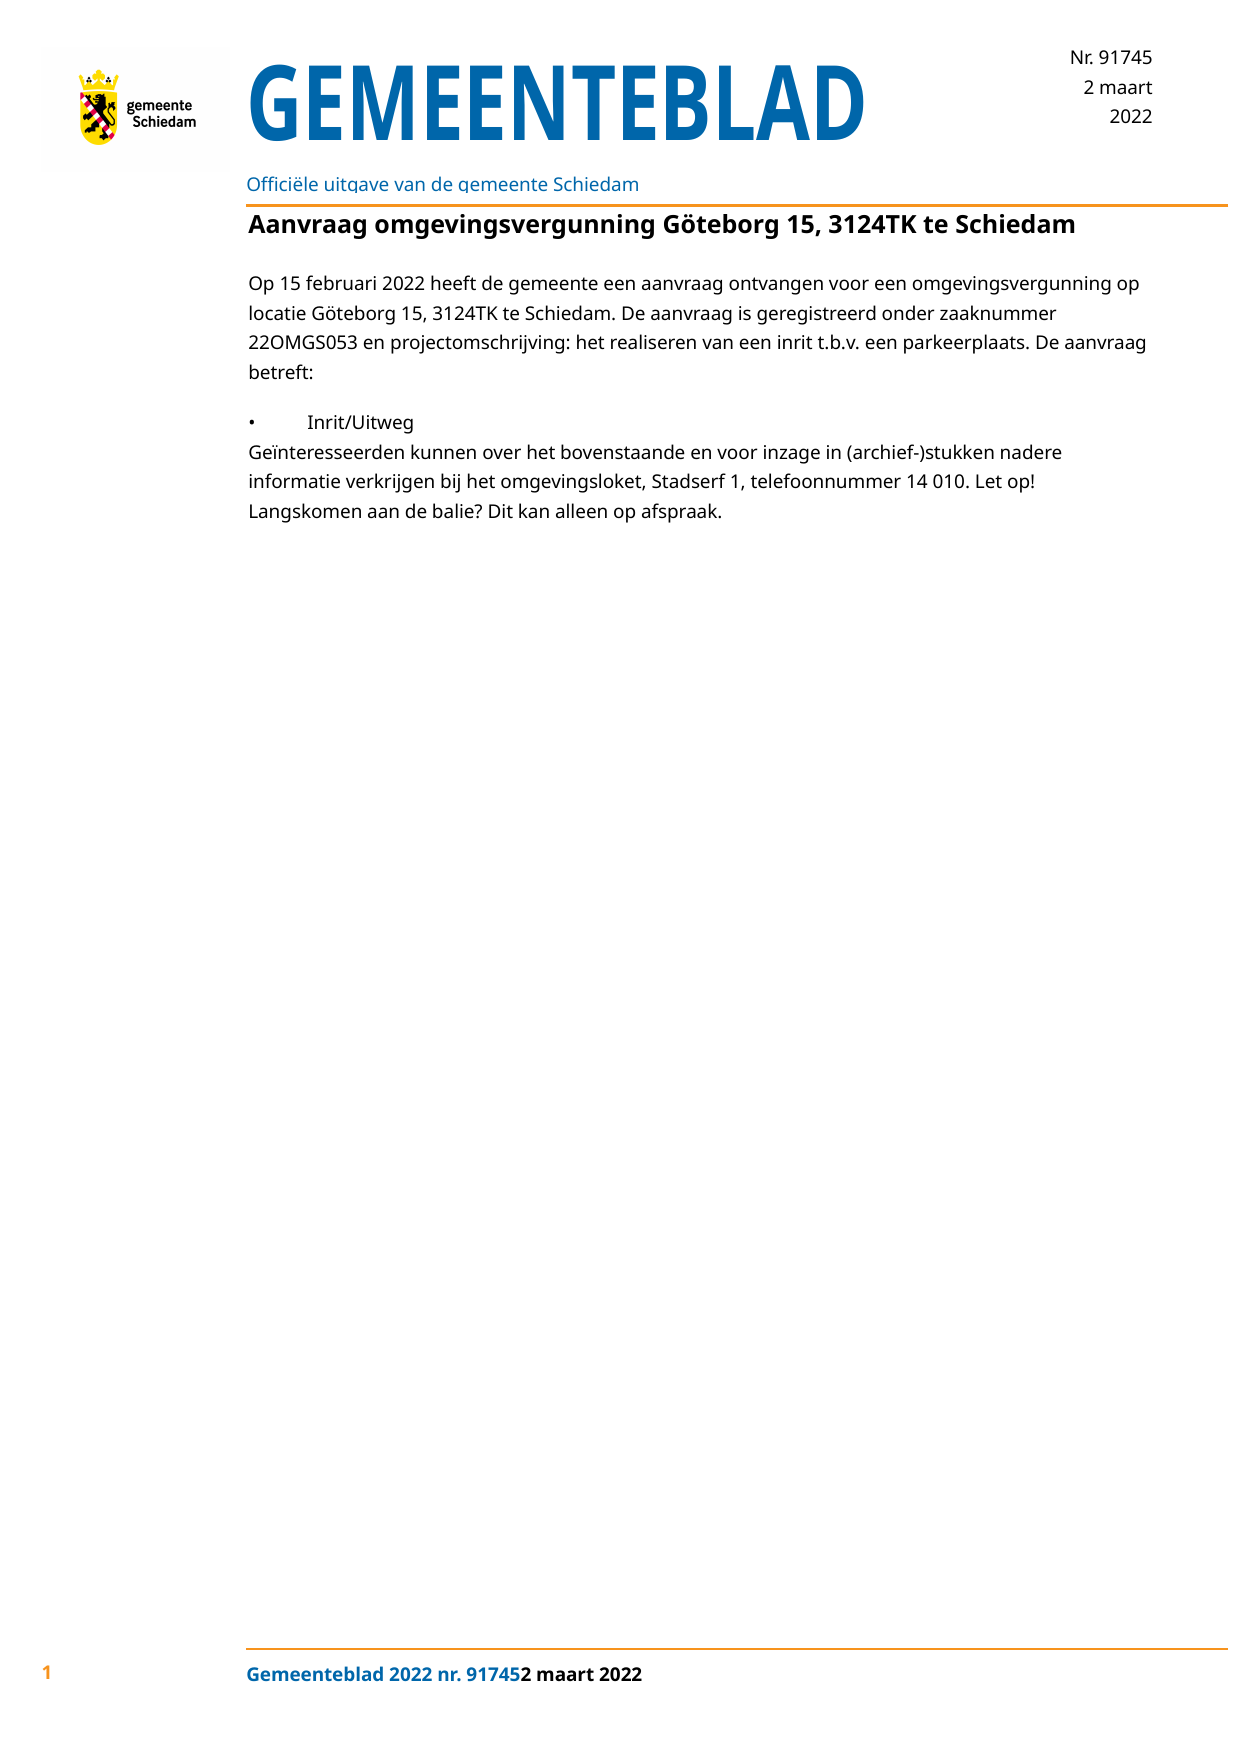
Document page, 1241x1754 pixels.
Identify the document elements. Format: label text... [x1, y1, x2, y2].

text Op 15 februari 2022 heeft de gemeente een aanvraag ontvangen voor een omgevingsvergunning op locatie Göteborg 15, 3124TK te Schiedam. De aanvraag is geregistreerd onder zaaknummer 22OMGS053 en projectomschrijving: het realiseren van een inrit t.b.v. een parkeerplaats. De aanvraag betreft: [248, 270, 1152, 385]
text Aanvraag omgevingsvergunning Göteborg 15, 3124TK te Schiedam [248, 207, 1152, 241]
text Geïnteresseerden kunnen over het bovenstaande en voor inzage in (archief-)stukken nadere informatie verkrijgen bij het omgevingsloket, Stadserf 1, telefoonnummer 14 010. Let op! Langskomen aan de balie? Dit kan alleen op afspraak. [248, 439, 1152, 524]
list Inrit/Uitweg [248, 409, 1152, 435]
picture [41, 47, 231, 172]
